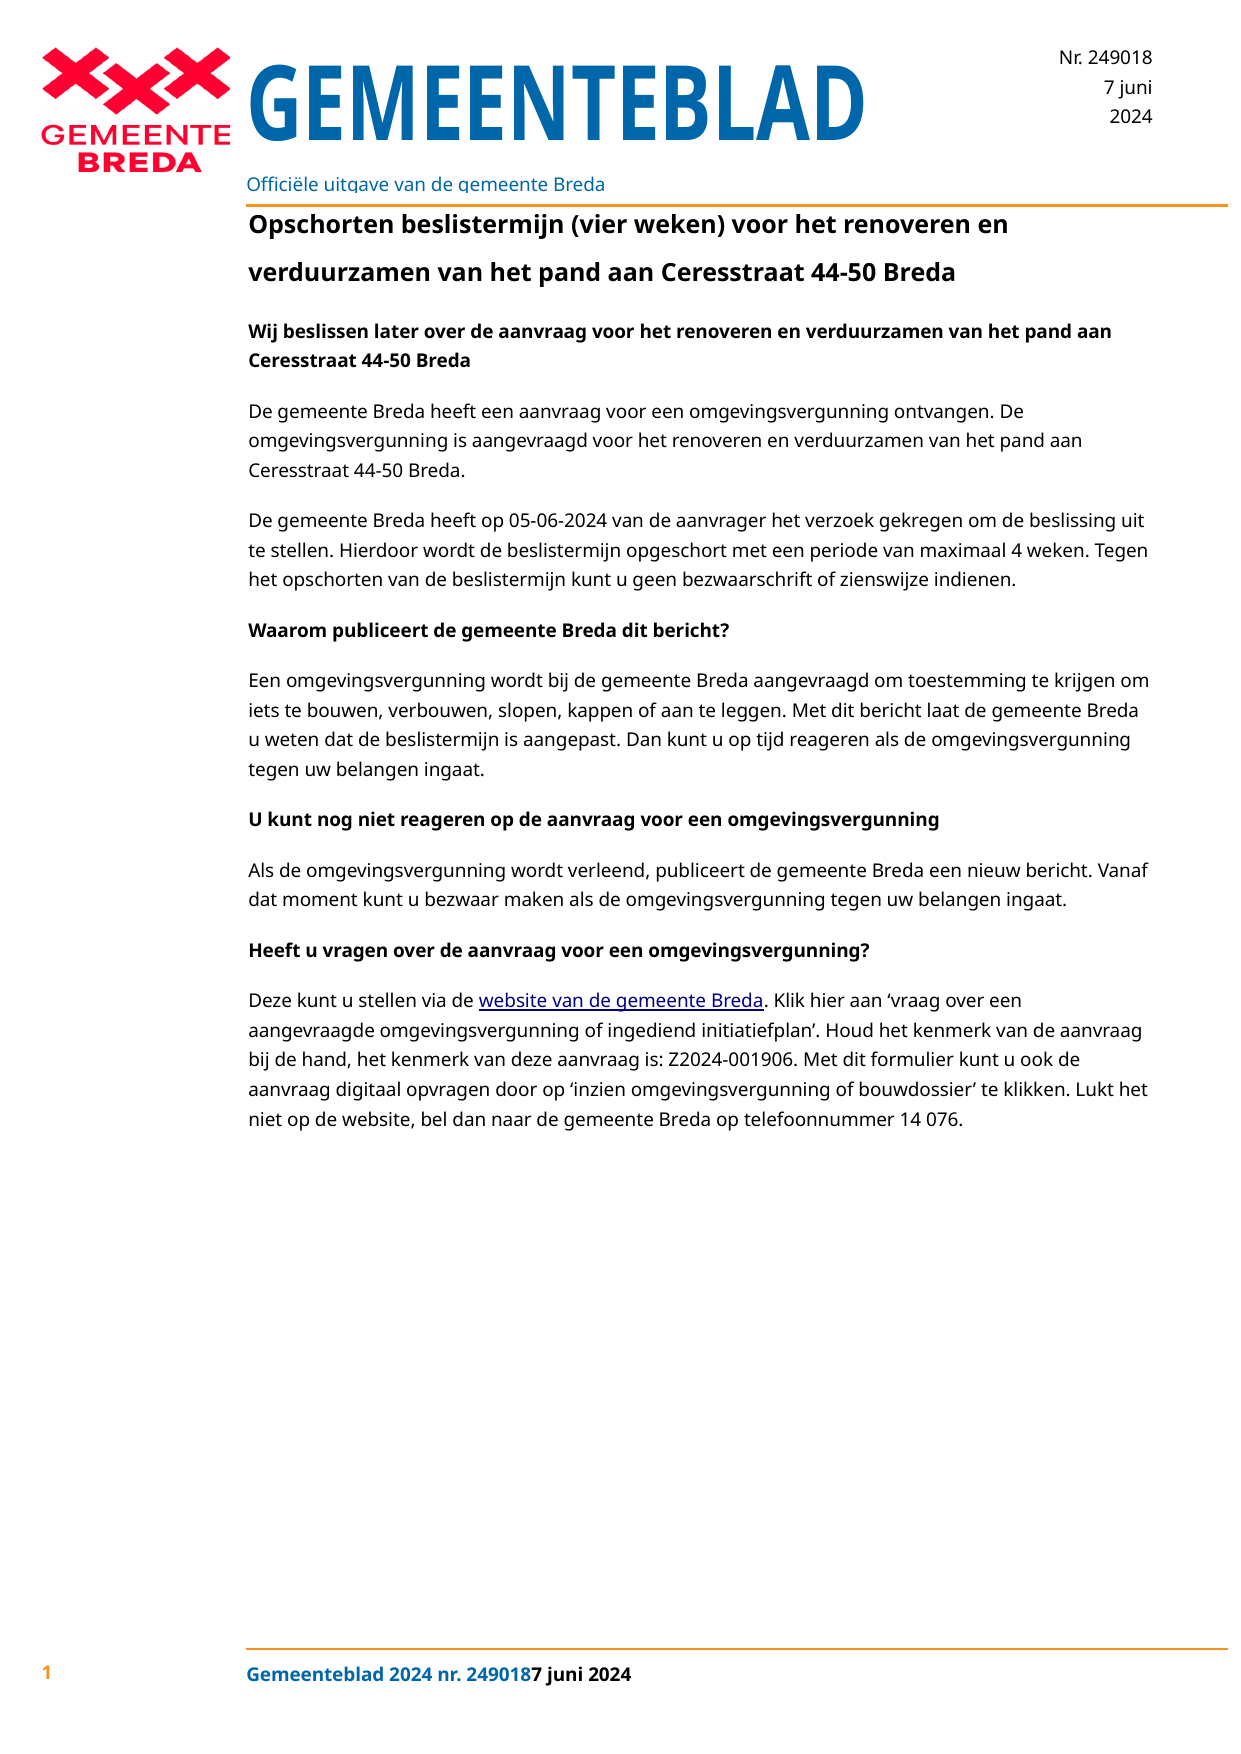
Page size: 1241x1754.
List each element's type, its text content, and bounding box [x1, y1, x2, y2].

text De gemeente Breda heeft op 05-06-2024 van de aanvrager het verzoek gekregen om de beslissing uit te stellen. Hierdoor wordt de beslistermijn opgeschort met een periode van maximaal 4 weken. Tegen het opschorten van de beslistermijn kunt u geen bezwaarschrift of zienswijze indienen. [248, 507, 1152, 592]
picture [41, 47, 231, 172]
text De gemeente Breda heeft een aanvraag voor een omgevingsvergunning ontvangen. De omgevingsvergunning is aangevraagd voor het renoveren en verduurzamen van het pand aan Ceresstraat 44-50 Breda. [248, 398, 1152, 483]
text Wij beslissen later over de aanvraag voor het renoveren en verduurzamen van het pand aan Ceresstraat 44-50 Breda [248, 318, 1152, 373]
text Opschorten beslistermijn (vier weken) voor het renoveren en verduurzamen van het pand aan Ceresstraat 44-50 Breda [248, 207, 1152, 288]
text Als de omgevingsvergunning wordt verleend, publiceert de gemeente Breda een nieuw bericht. Vanaf dat moment kunt u bezwaar maken als de omgevingsvergunning tegen uw belangen ingaat. [248, 857, 1152, 912]
text Een omgevingsvergunning wordt bij de gemeente Breda aangevraagd om toestemming te krijgen om iets te bouwen, verbouwen, slopen, kappen of aan te leggen. Met dit bericht laat de gemeente Breda u weten dat de beslistermijn is aangepast. Dan kunt u op tijd reageren als de omgevingsvergunning tegen uw belangen ingaat. [248, 667, 1152, 782]
text Waarom publiceert de gemeente Breda dit bericht? [248, 617, 1152, 643]
text Deze kunt u stellen via de website van de gemeente Breda. Klik hier aan ‘vraag over een aangevraagde omgevingsvergunning of ingediend initiatiefplan’. Houd het kenmerk van de aanvraag bij de hand, het kenmerk van deze aanvraag is: Z2024-001906. Met dit formulier kunt u ook de aanvraag digitaal opvragen door op ‘inzien omgevingsvergunning of bouwdossier’ te klikken. Lukt het niet op de website, bel dan naar de gemeente Breda op telefoonnummer 14 076. [248, 987, 1152, 1132]
text Heeft u vragen over de aanvraag voor een omgevingsvergunning? [248, 937, 1152, 963]
text U kunt nog niet reageren op de aanvraag voor een omgevingsvergunning [248, 807, 1152, 832]
